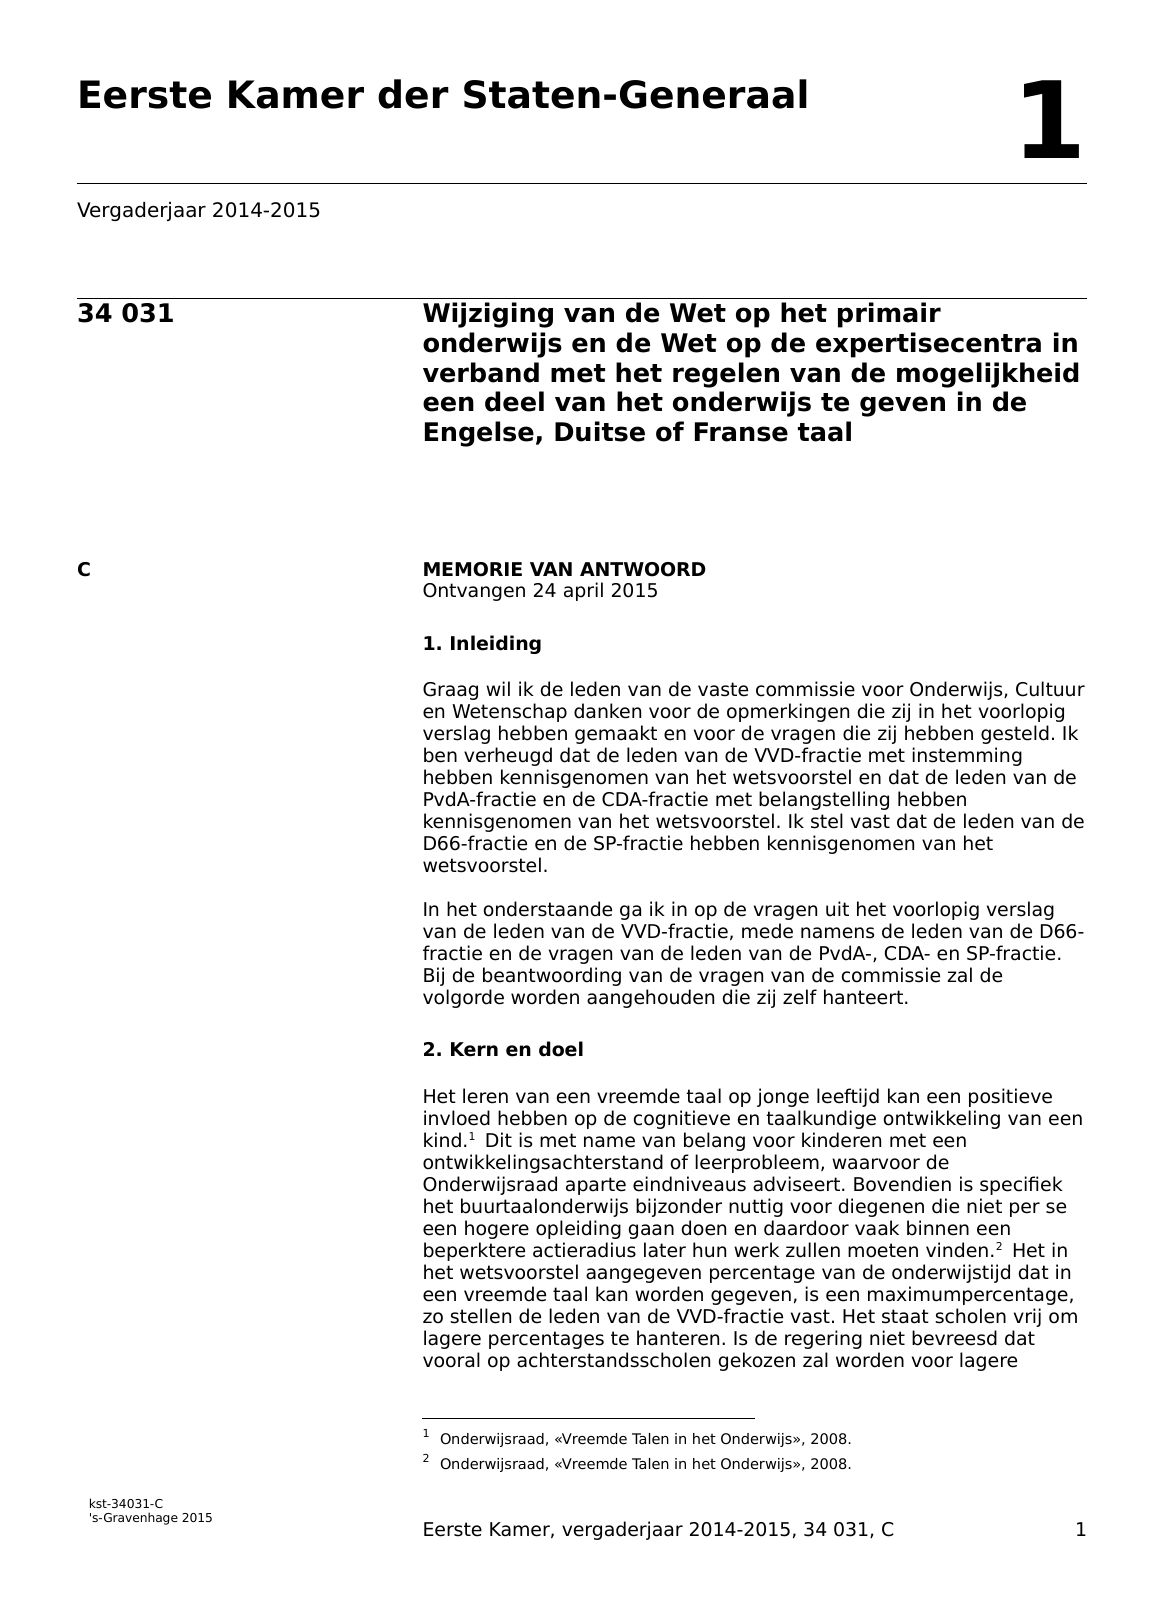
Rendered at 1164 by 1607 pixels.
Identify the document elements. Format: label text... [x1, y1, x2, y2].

text Onderwijsraad, «Vreemde Talen in het Onderwijs», 2008. [422, 1452, 1087, 1474]
table_header 1 [886, 59, 1087, 183]
subtitle 1. Inleiding [422, 632, 1087, 654]
text kst-34031-C [88, 1497, 323, 1511]
table_header Eerste Kamer der Staten-Generaal [77, 59, 886, 183]
subtitle 2. Kern en doel [422, 1039, 1087, 1061]
text In het onderstaande ga ik in op de vragen uit het voorlopig verslag van de leden van de VVD-fractie, mede namens de leden van de D66-fractie en de vragen van de leden van de PvdA-, CDA- en SP-fractie. Bij de beantwoording van de vragen van de commissie zal de volgorde worden aangehouden die zij zelf hanteert. [422, 899, 1087, 1009]
table_cell Vergaderjaar 2014-2015 [77, 184, 1087, 298]
text Ontvangen 24 april 2015 [422, 580, 1087, 602]
text Graag wil ik de leden van de vaste commissie voor Onderwijs, Cultuur en Wetenschap danken voor de opmerkingen die zij in het voorlopig verslag hebben gemaakt en voor de vragen die zij hebben gesteld. Ik ben verheugd dat de leden van de VVD-fractie met instemming hebben kennisgenomen van het wetsvoorstel en dat de leden van de PvdA-fractie en de CDA-fractie met belangstelling hebben kennisgenomen van het wetsvoorstel. Ik stel vast dat de leden van de D66-fractie en de SP-fractie hebben kennisgenomen van het wetsvoorstel. [422, 679, 1087, 877]
subtitle 34 031 Wijziging van de Wet op het primair onderwijs en de Wet op de expertisecentra in verband met het regelen van de mogelijkheid een deel van het onderwijs te geven in de Engelse, Duitse of Franse taal [77, 299, 1087, 447]
subtitle C MEMORIE VAN ANTWOORD [77, 558, 1087, 580]
text Het leren van een vreemde taal op jonge leeftijd kan een positieve invloed hebben op de cognitieve en taalkundige ontwikkeling van een kind. Dit is met name van belang voor kinderen met een ontwikkelingsachterstand of leerprobleem, waarvoor de Onderwijsraad aparte eindniveaus adviseert. Bovendien is specifiek het buurtaalonderwijs bijzonder nuttig voor diegenen die niet per se een hogere opleiding gaan doen en daardoor vaak binnen een beperktere actieradius later hun werk zullen moeten vinden. Het in het wetsvoorstel aangegeven percentage van de onderwijstijd dat in een vreemde taal kan worden gegeven, is een maximumpercentage, zo stellen de leden van de VVD-fractie vast. Het staat scholen vrij om lagere percentages te hanteren. Is de regering niet bevreesd dat vooral op achterstandsscholen gekozen zal worden voor lagere [422, 1086, 1087, 1372]
text Onderwijsraad, «Vreemde Talen in het Onderwijs», 2008. [422, 1427, 1087, 1449]
text 's-Gravenhage 2015 [88, 1511, 323, 1525]
